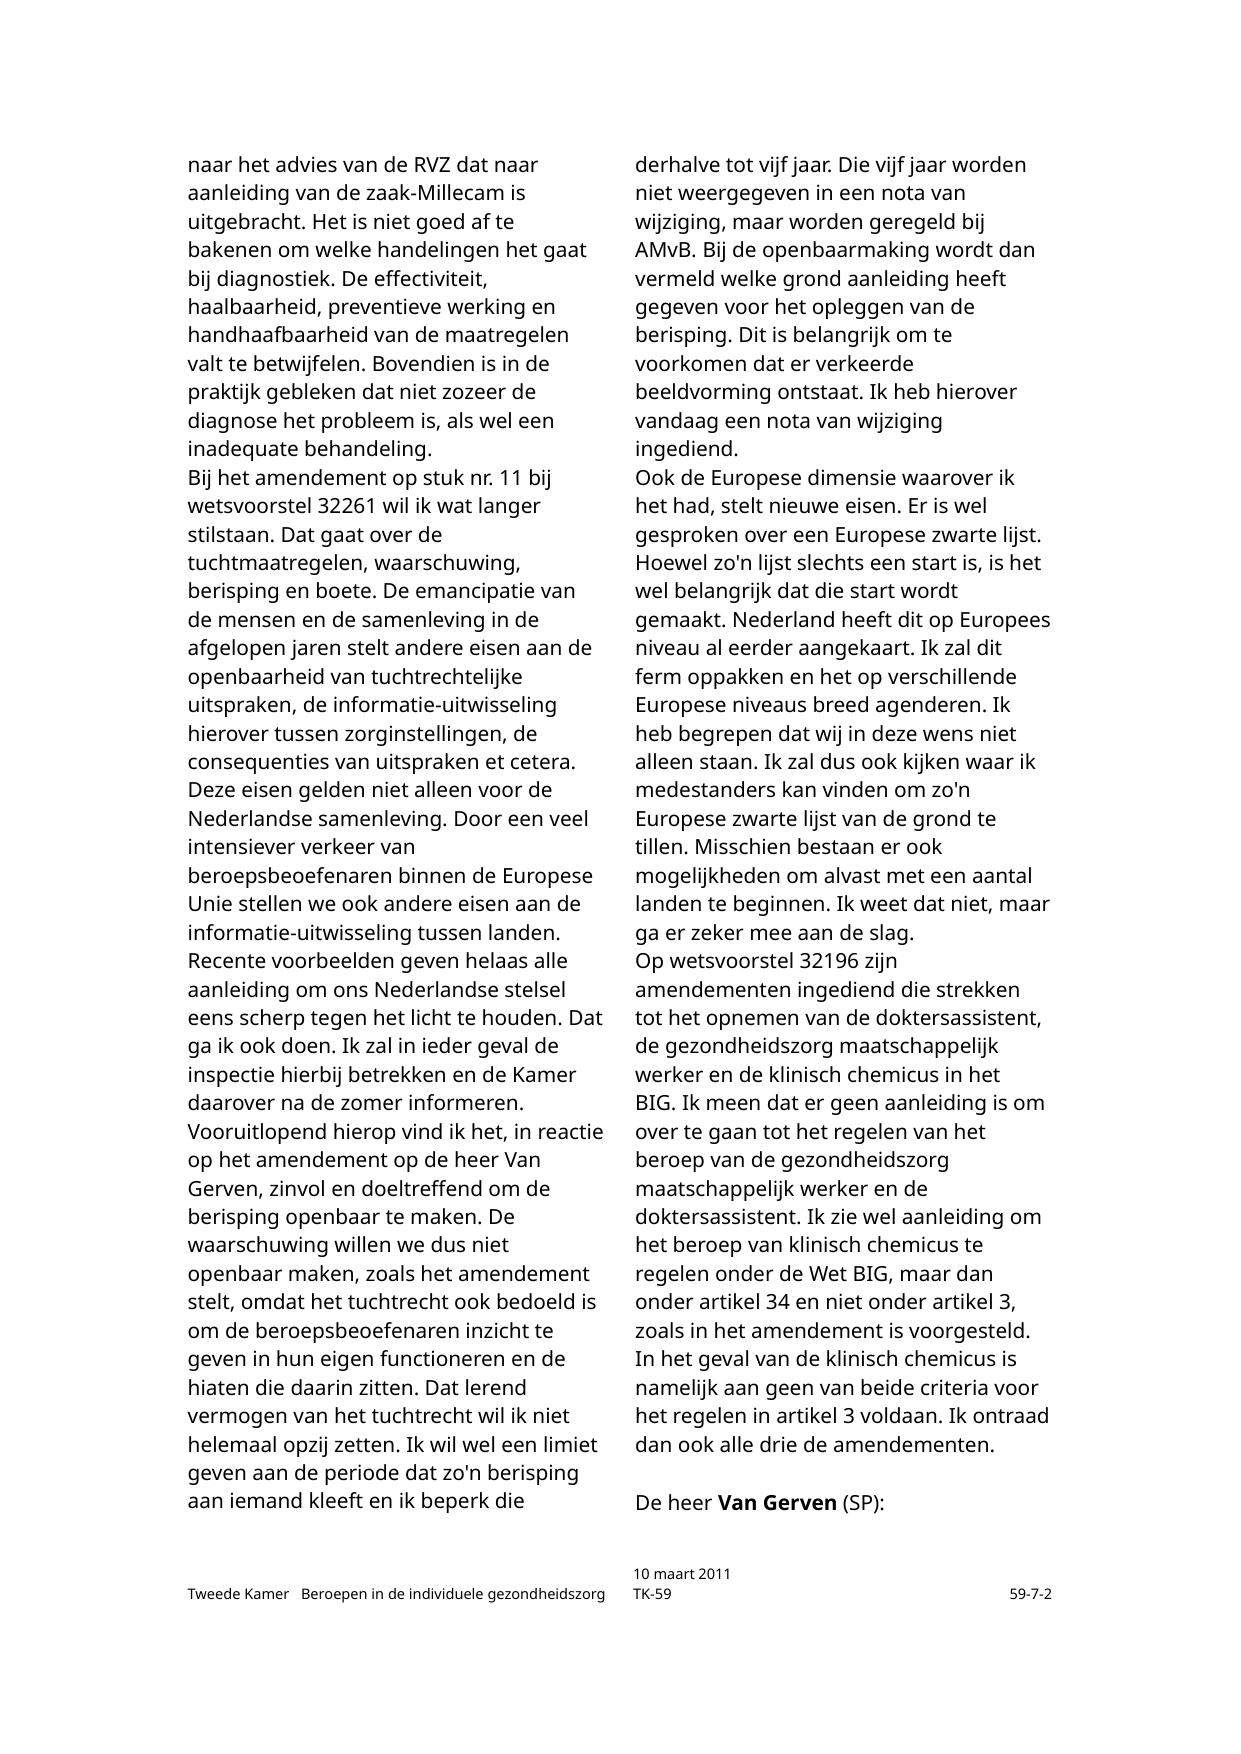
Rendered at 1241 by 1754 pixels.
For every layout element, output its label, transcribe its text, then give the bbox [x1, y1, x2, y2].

text De heer Van Gerven (SP): [635, 1488, 1053, 1517]
text Op wetsvoorstel 32196 zijn amendementen ingediend die strekken tot het opnemen van de doktersassistent, de gezondheidszorg maatschappelijk werker en de klinisch chemicus in het BIG. Ik meen dat er geen aanleiding is om over te gaan tot het regelen van het beroep van de gezondheidszorg maatschappelijk werker en de doktersassistent. Ik zie wel aanleiding om het beroep van klinisch chemicus te regelen onder de Wet BIG, maar dan onder artikel 34 en niet onder artikel 3, zoals in het amendement is voorgesteld. In het geval van de klinisch chemicus is namelijk aan geen van beide criteria voor het regelen in artikel 3 voldaan. Ik ontraad dan ook alle drie de amendementen. [635, 946, 1053, 1458]
text Bij het amendement op stuk nr. 11 bij wetsvoorstel 32261 wil ik wat langer stilstaan. Dat gaat over de tuchtmaatregelen, waarschuwing, berisping en boete. De emancipatie van de mensen en de samenleving in de afgelopen jaren stelt andere eisen aan de openbaarheid van tuchtrechtelijke uitspraken, de informatie-uitwisseling hierover tussen zorginstellingen, de consequenties van uitspraken et cetera. Deze eisen gelden niet alleen voor de Nederlandse samenleving. Door een veel intensiever verkeer van beroepsbeoefenaren binnen de Europese Unie stellen we ook andere eisen aan de informatie-uitwisseling tussen landen. Recente voorbeelden geven helaas alle aanleiding om ons Nederlandse stelsel eens scherp tegen het licht te houden. Dat ga ik ook doen. Ik zal in ieder geval de inspectie hierbij betrekken en de Kamer daarover na de zomer informeren. Vooruitlopend hierop vind ik het, in reactie op het amendement op de heer Van Gerven, zinvol en doeltreffend om de berisping openbaar te maken. De waarschuwing willen we dus niet openbaar maken, zoals het amendement stelt, omdat het tuchtrecht ook bedoeld is om de beroepsbeoefenaren inzicht te geven in hun eigen functioneren en de hiaten die daarin zitten. Dat lerend vermogen van het tuchtrecht wil ik niet helemaal opzij zetten. Ik wil wel een limiet geven aan de periode dat zo'n berisping aan iemand kleeft en ik beperk die [187, 463, 605, 1515]
text derhalve tot vijf jaar. Die vijf jaar worden niet weergegeven in een nota van wijziging, maar worden geregeld bij AMvB. Bij de openbaarmaking wordt dan vermeld welke grond aanleiding heeft gegeven voor het opleggen van de berisping. Dit is belangrijk om te voorkomen dat er verkeerde beeldvorming ontstaat. Ik heb hierover vandaag een nota van wijziging ingediend. [635, 150, 1053, 463]
text Ook de Europese dimensie waarover ik het had, stelt nieuwe eisen. Er is wel gesproken over een Europese zwarte lijst. Hoewel zo'n lijst slechts een start is, is het wel belangrijk dat die start wordt gemaakt. Nederland heeft dit op Europees niveau al eerder aangekaart. Ik zal dit ferm oppakken en het op verschillende Europese niveaus breed agenderen. Ik heb begrepen dat wij in deze wens niet alleen staan. Ik zal dus ook kijken waar ik medestanders kan vinden om zo'n Europese zwarte lijst van de grond te tillen. Misschien bestaan er ook mogelijkheden om alvast met een aantal landen te beginnen. Ik weet dat niet, maar ga er zeker mee aan de slag. [635, 463, 1053, 946]
text naar het advies van de RVZ dat naar aanleiding van de zaak-Millecam is uitgebracht. Het is niet goed af te bakenen om welke handelingen het gaat bij diagnostiek. De effectiviteit, haalbaarheid, preventieve werking en handhaafbaarheid van de maatregelen valt te betwijfelen. Bovendien is in de praktijk gebleken dat niet zozeer de diagnose het probleem is, als wel een inadequate behandeling. [187, 150, 605, 463]
